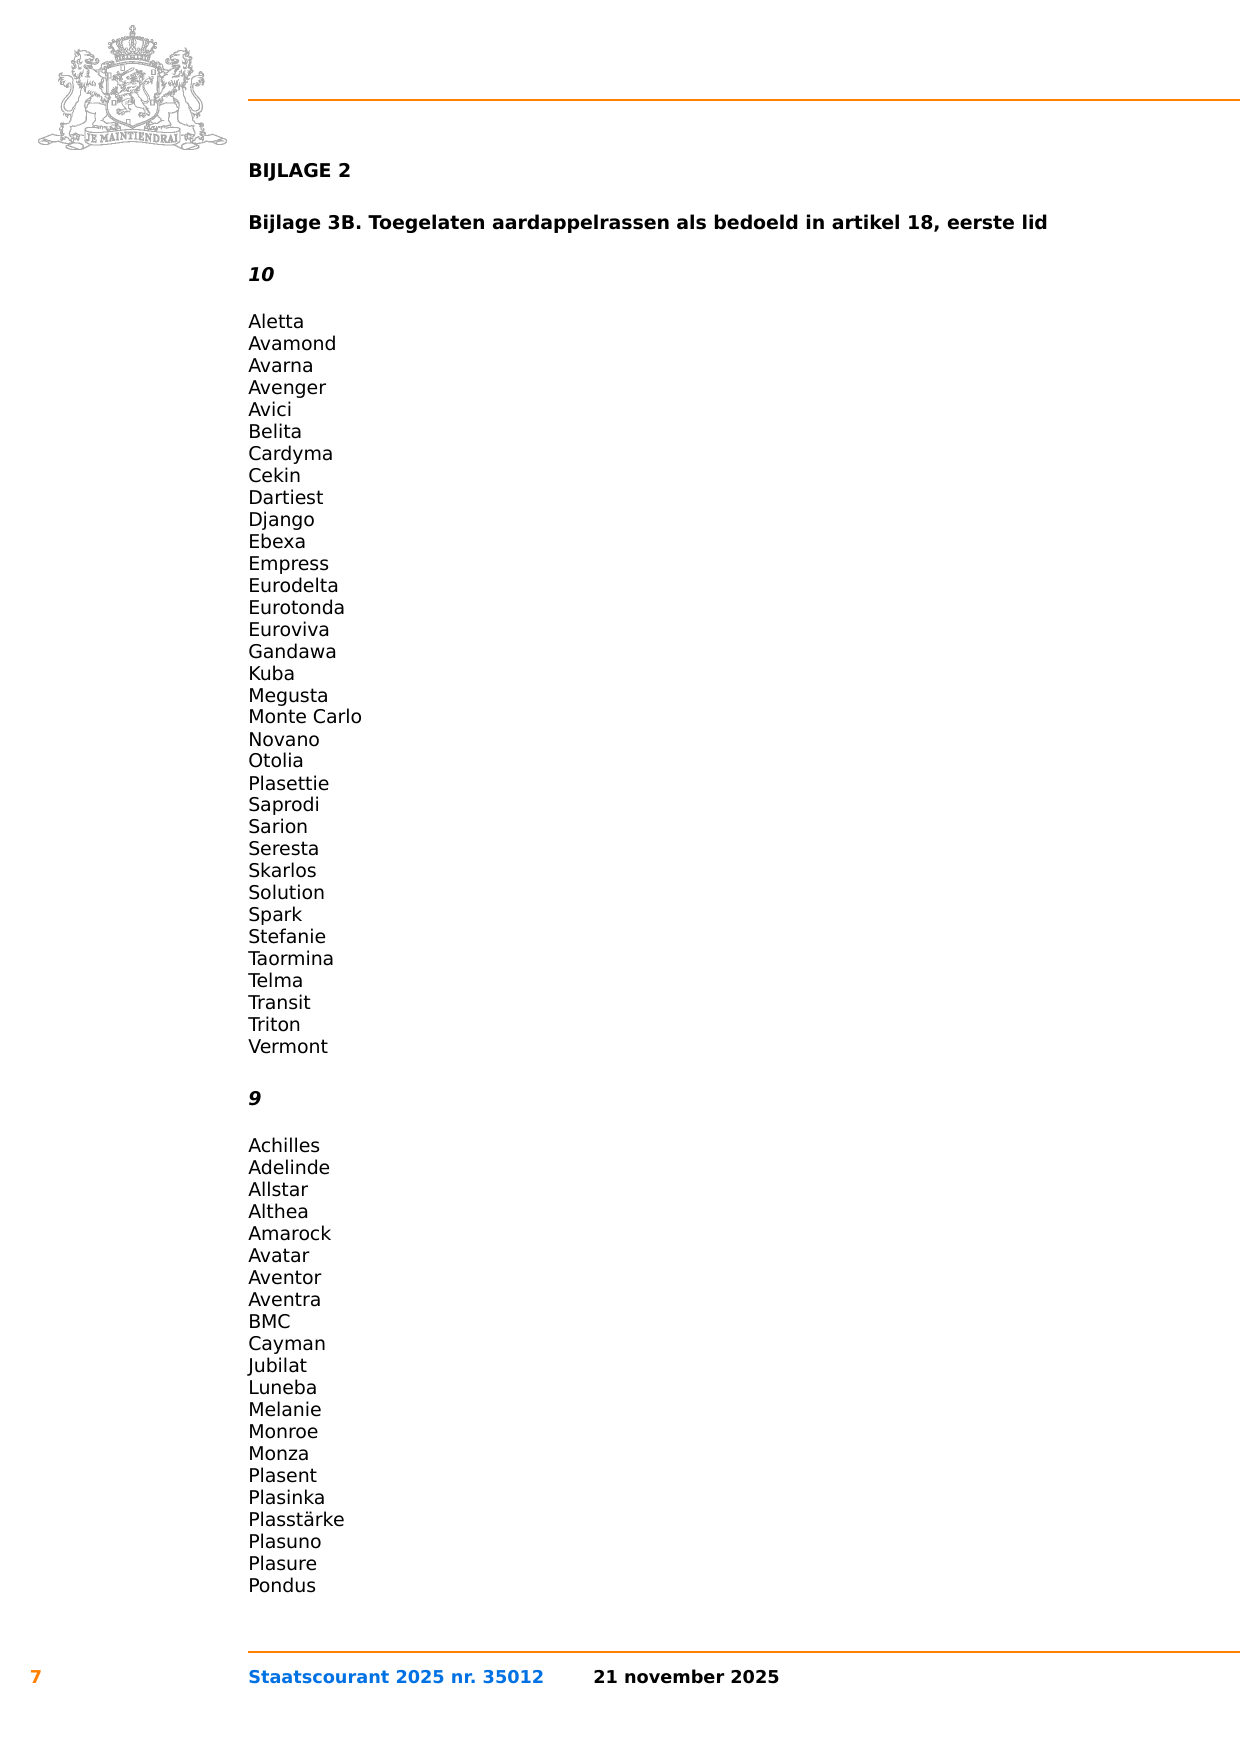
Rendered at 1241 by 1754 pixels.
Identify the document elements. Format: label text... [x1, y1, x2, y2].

text Euroviva [248, 618, 1163, 641]
text Solution [248, 882, 1163, 904]
text Althea [248, 1201, 1163, 1223]
text Cardyma [248, 443, 1163, 465]
text Plasstärke [248, 1509, 1163, 1531]
text Plasure [248, 1553, 1163, 1575]
text Aletta [248, 311, 1163, 333]
text Eurodelta [248, 574, 1163, 597]
text Monroe [248, 1421, 1163, 1443]
text Plasuno [248, 1531, 1163, 1553]
text Pondus [248, 1575, 1163, 1597]
text Avici [248, 399, 1163, 421]
text Melanie [248, 1399, 1163, 1421]
text Megusta [248, 684, 1163, 706]
text Django [248, 509, 1163, 531]
subtitle BIJLAGE 2 [248, 160, 1163, 182]
text Adelinde [248, 1157, 1163, 1179]
text Eurotonda [248, 597, 1163, 618]
text Jubilat [248, 1355, 1163, 1377]
text Vermont [248, 1036, 1163, 1058]
text Luneba [248, 1377, 1163, 1399]
text Novano [248, 728, 1163, 750]
text BMC [248, 1311, 1163, 1333]
text Gandawa [248, 641, 1163, 662]
text Avamond [248, 333, 1163, 355]
text Taormina [248, 948, 1163, 970]
text Saprodi [248, 794, 1163, 816]
text Allstar [248, 1179, 1163, 1201]
text Ebexa [248, 531, 1163, 553]
text Achilles [248, 1135, 1163, 1157]
text Telma [248, 970, 1163, 992]
text Monza [248, 1443, 1163, 1465]
text Cekin [248, 465, 1163, 487]
text Monte Carlo [248, 706, 1163, 728]
text Skarlos [248, 860, 1163, 882]
text Avenger [248, 377, 1163, 399]
text Plasettie [248, 772, 1163, 794]
text Empress [248, 553, 1163, 574]
text Kuba [248, 662, 1163, 684]
text Plasinka [248, 1487, 1163, 1509]
text Avatar [248, 1245, 1163, 1267]
text Triton [248, 1014, 1163, 1036]
text Avarna [248, 355, 1163, 377]
text Stefanie [248, 926, 1163, 948]
text Seresta [248, 838, 1163, 860]
text Transit [248, 992, 1163, 1014]
text Belita [248, 421, 1163, 443]
subtitle 10 [248, 264, 1163, 286]
text Otolia [248, 750, 1163, 772]
text Spark [248, 904, 1163, 926]
text Amarock [248, 1223, 1163, 1245]
text Aventor [248, 1267, 1163, 1289]
text Plasent [248, 1465, 1163, 1487]
picture [38, 25, 227, 150]
text Dartiest [248, 487, 1163, 509]
subtitle Bijlage 3B. Toegelaten aardappelrassen als bedoeld in artikel 18, eerste lid [248, 212, 1163, 234]
text Sarion [248, 816, 1163, 838]
text Aventra [248, 1289, 1163, 1311]
text Cayman [248, 1333, 1163, 1355]
subtitle 9 [248, 1088, 1163, 1110]
